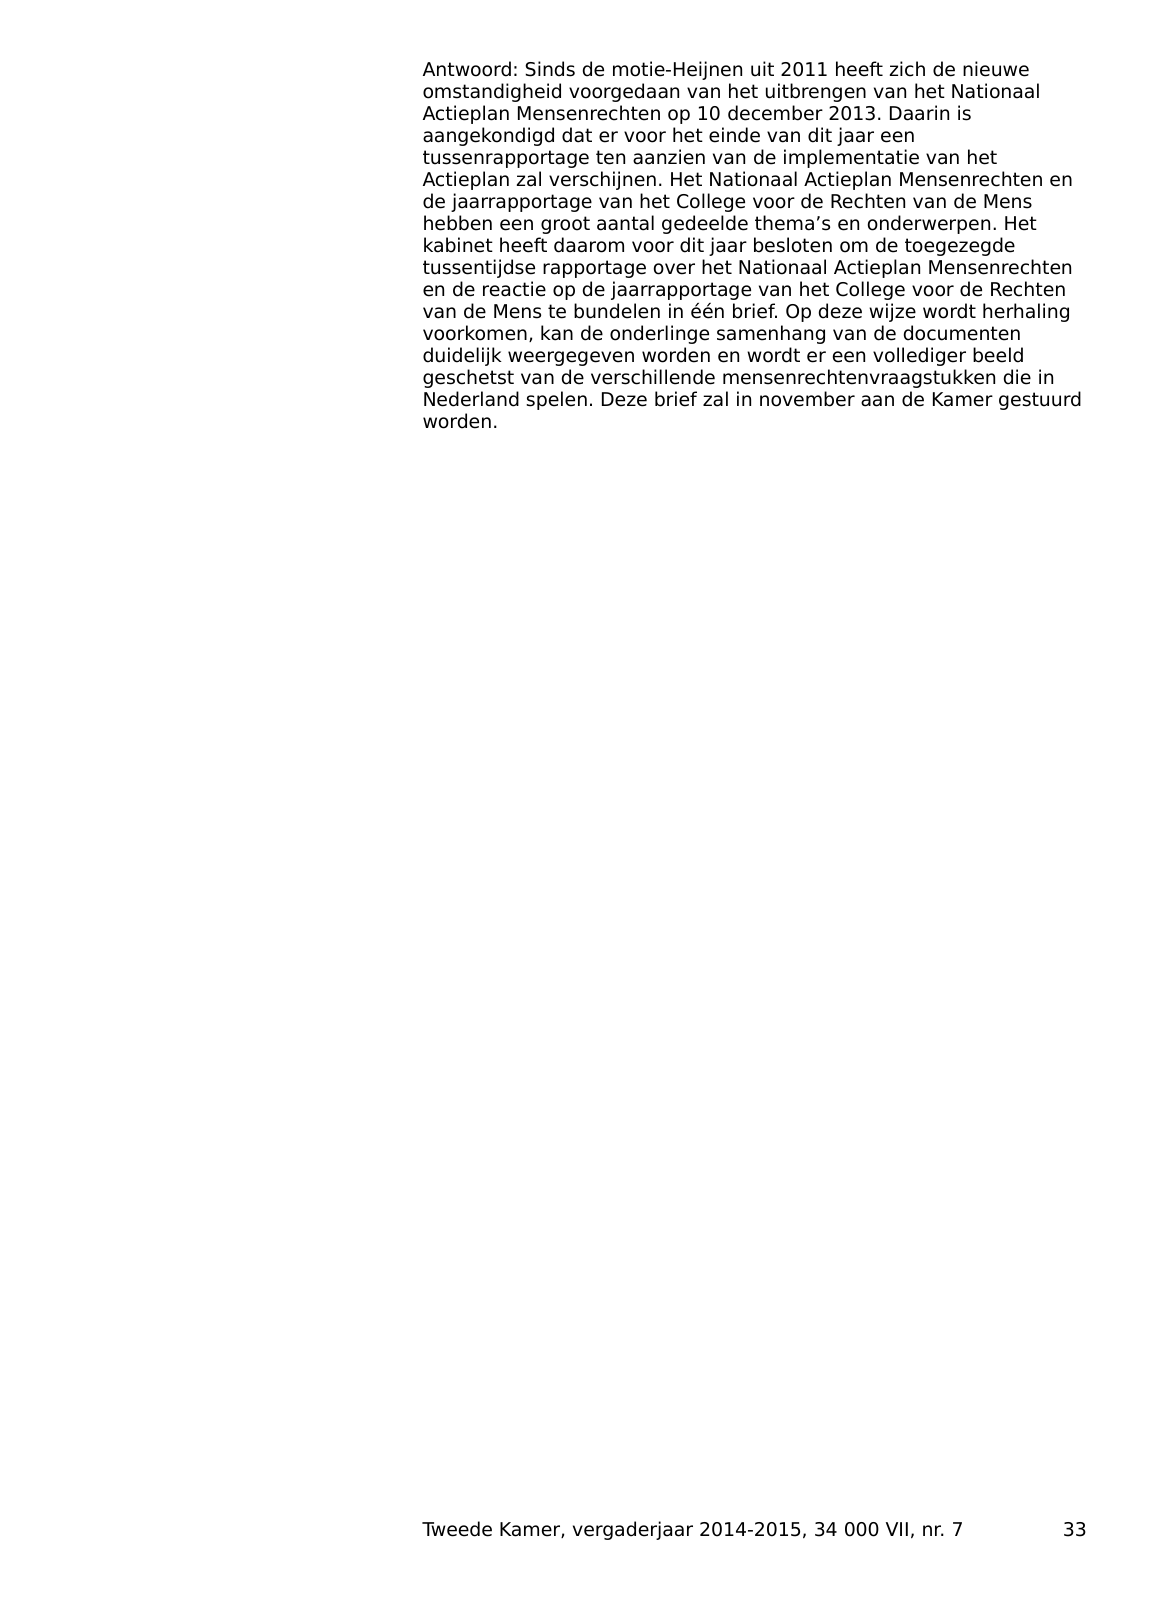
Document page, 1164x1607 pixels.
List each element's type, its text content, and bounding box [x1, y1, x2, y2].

text Antwoord: Sinds de motie-Heijnen uit 2011 heeft zich de nieuwe omstandigheid voorgedaan van het uitbrengen van het Nationaal Actieplan Mensenrechten op 10 december 2013. Daarin is aangekondigd dat er voor het einde van dit jaar een tussenrapportage ten aanzien van de implementatie van het Actieplan zal verschijnen. Het Nationaal Actieplan Mensenrechten en de jaarrapportage van het College voor de Rechten van de Mens hebben een groot aantal gedeelde thema’s en onderwerpen. Het kabinet heeft daarom voor dit jaar besloten om de toegezegde tussentijdse rapportage over het Nationaal Actieplan Mensenrechten en de reactie op de jaarrapportage van het College voor de Rechten van de Mens te bundelen in één brief. Op deze wijze wordt herhaling voorkomen, kan de onderlinge samenhang van de documenten duidelijk weergegeven worden en wordt er een vollediger beeld geschetst van de verschillende mensenrechtenvraagstukken die in Nederland spelen. Deze brief zal in november aan de Kamer gestuurd worden. [422, 59, 1087, 433]
